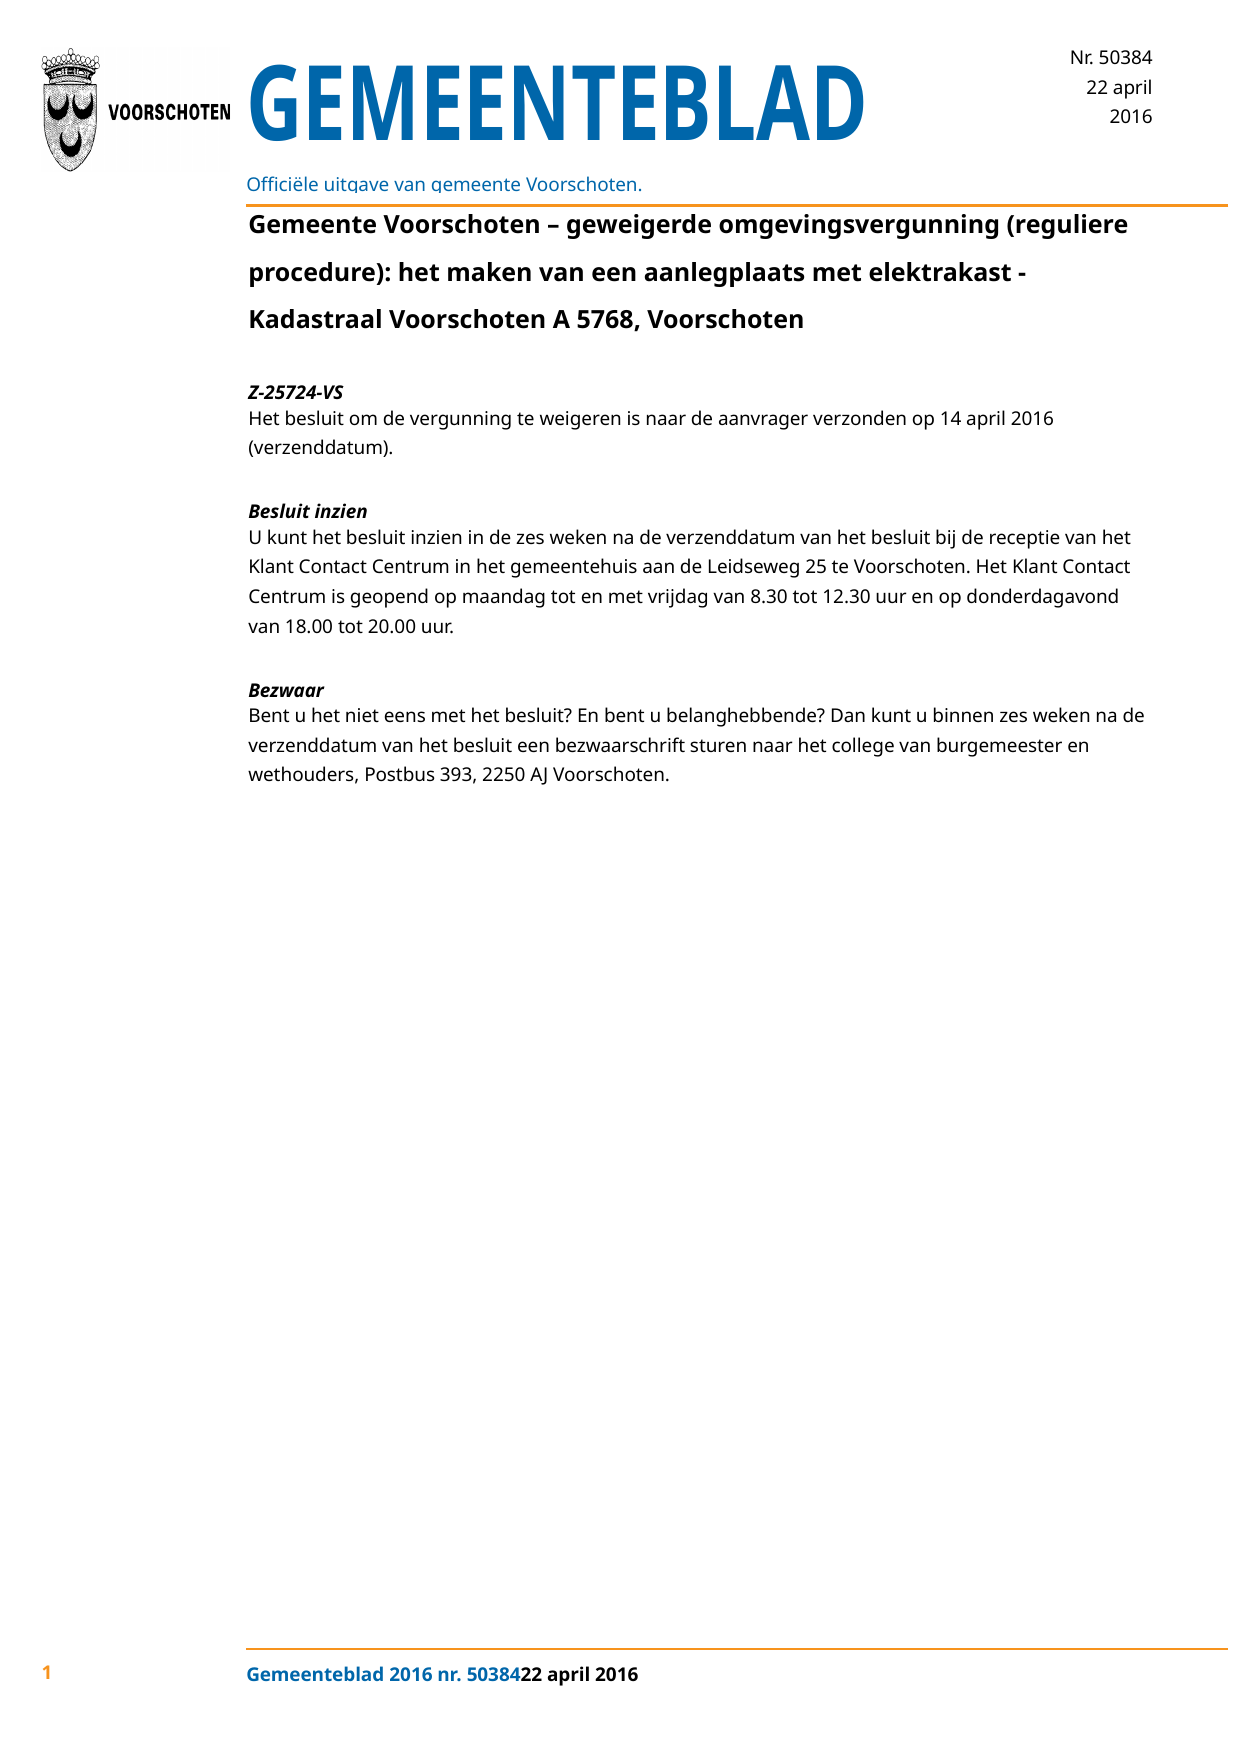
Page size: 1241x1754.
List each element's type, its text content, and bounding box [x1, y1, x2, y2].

text Bezwaar [248, 677, 1152, 702]
text Bent u het niet eens met het besluit? En bent u belanghebbende? Dan kunt u binnen zes weken na de verzenddatum van het besluit een bezwaarschrift sturen naar het college van burgemeester en wethouders, Postbus 393, 2250 AJ Voorschoten. [248, 702, 1152, 787]
text Gemeente Voorschoten – geweigerde omgevingsvergunning (reguliere procedure): het maken van een aanlegplaats met elektrakast - Kadastraal Voorschoten A 5768, Voorschoten [248, 207, 1152, 336]
picture [41, 47, 231, 172]
text U kunt het besluit inzien in de zes weken na de verzenddatum van het besluit bij de receptie van het Klant Contact Centrum in het gemeentehuis aan de Leidseweg 25 te Voorschoten. Het Klant Contact Centrum is geopend op maandag tot en met vrijdag van 8.30 tot 12.30 uur en op donderdagavond van 18.00 tot 20.00 uur. [248, 524, 1152, 638]
text Z-25724-VS [248, 379, 1152, 405]
text Besluit inzien [248, 498, 1152, 524]
text Het besluit om de vergunning te weigeren is naar de aanvrager verzonden op 14 april 2016 (verzenddatum). [248, 405, 1152, 460]
